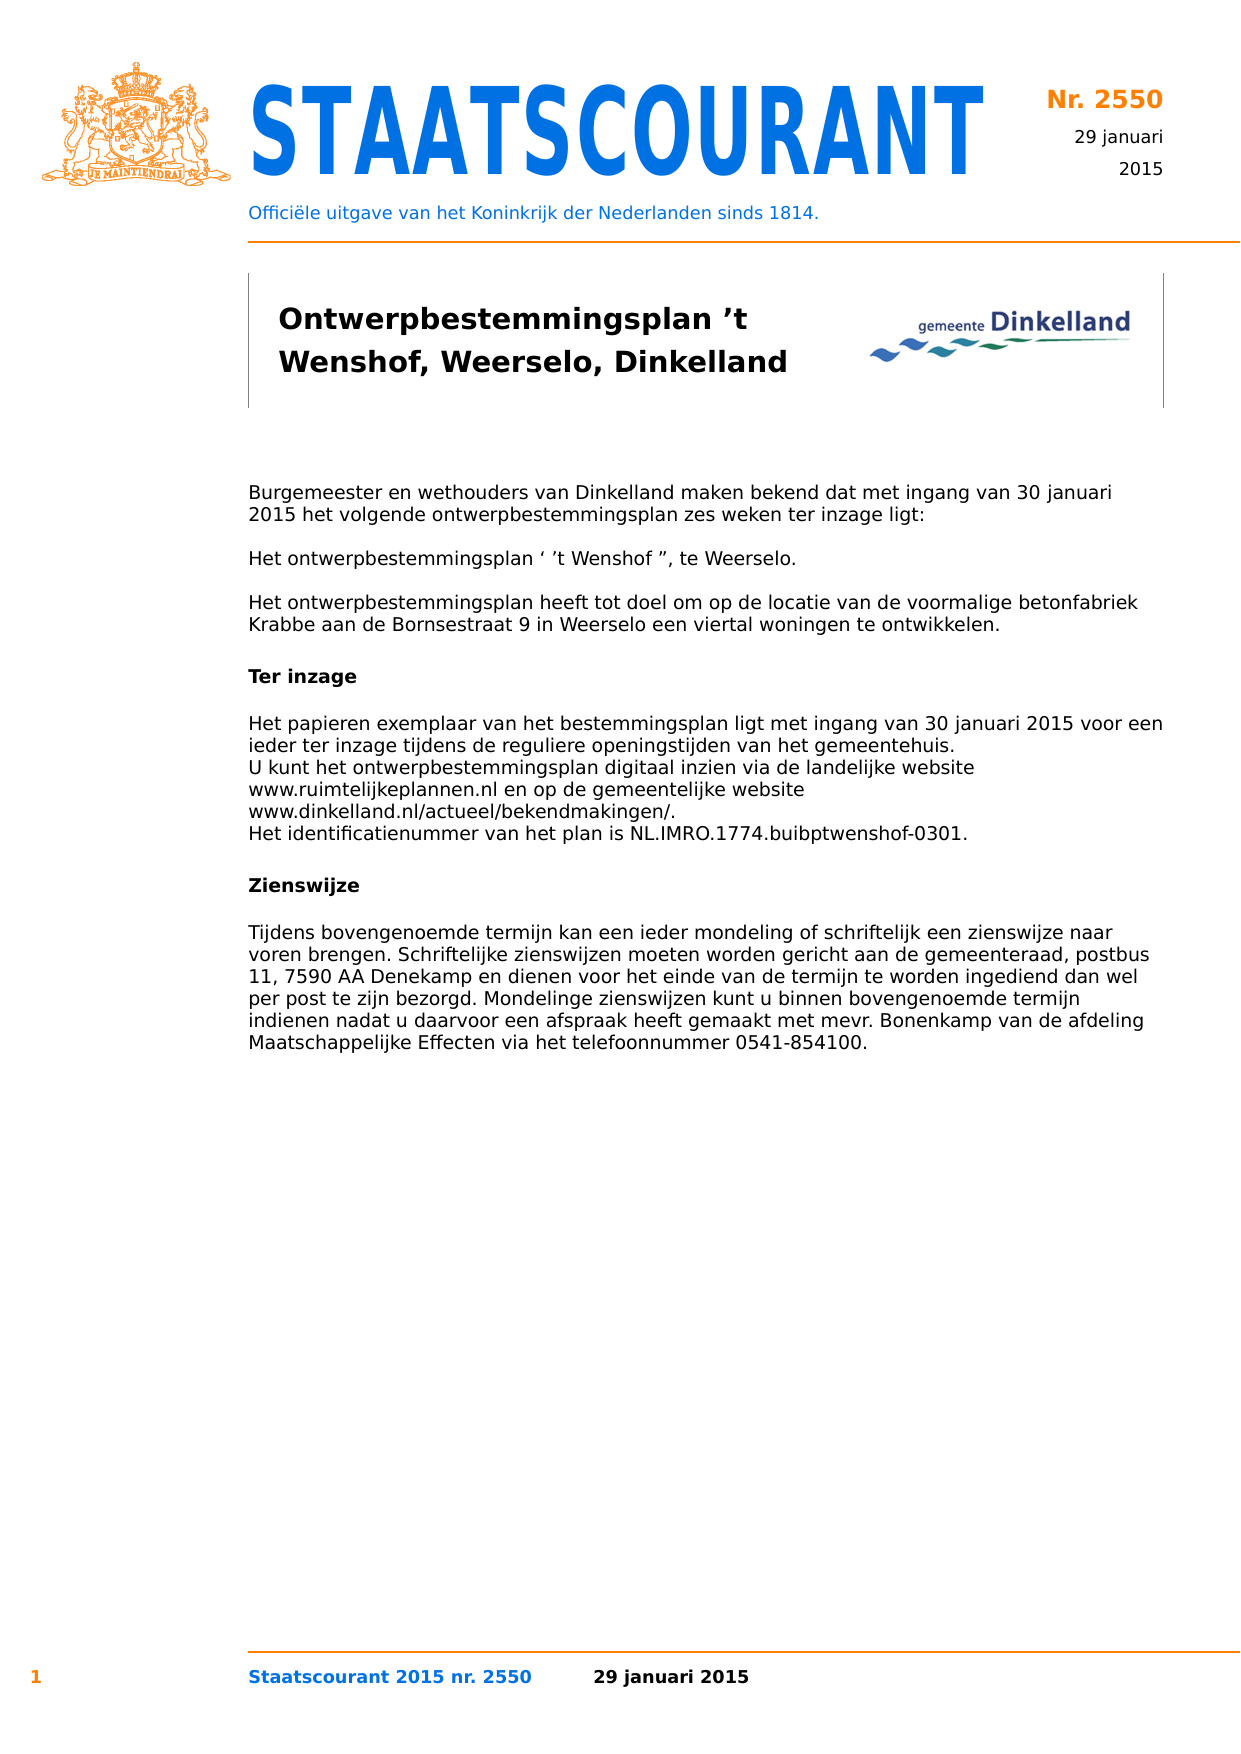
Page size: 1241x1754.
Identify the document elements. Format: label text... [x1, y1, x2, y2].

text Tijdens bovengenoemde termijn kan een ieder mondeling of schriftelijk een zienswijze naar voren brengen. Schriftelijke zienswijzen moeten worden gericht aan de gemeenteraad, postbus 11, 7590 AA Denekamp en dienen voor het einde van de termijn te worden ingediend dan wel per post te zijn bezorgd. Mondelinge zienswijzen kunt u binnen bovengenoemde termijn indienen nadat u daarvoor een afspraak heeft gemaakt met mevr. Bonenkamp van de afdeling Maatschappelijke Effecten via het telefoonnummer 0541-854100. [248, 922, 1163, 1054]
text Het ontwerpbestemmingsplan ‘ ’t Wenshof ”, te Weerselo. [248, 548, 1163, 570]
text U kunt het ontwerpbestemmingsplan digitaal inzien via de landelijke website www.ruimtelijkeplannen.nl en op de gemeentelijke website www.dinkelland.nl/actueel/bekendmakingen/. [248, 757, 1163, 823]
text Het ontwerpbestemmingsplan heeft tot doel om op de locatie van de voormalige betonfabriek Krabbe aan de Bornsestraat 9 in Weerselo een viertal woningen te ontwikkelen. [248, 592, 1163, 636]
table_cell 2015 [998, 153, 1240, 203]
table_cell Officiële uitgave van het Koninkrijk der Nederlanden sinds 1814. [248, 203, 1240, 241]
text Het identificatienummer van het plan is NL.IMRO.1774.buibptwenshof-0301. [248, 823, 1163, 845]
subtitle Zienswijze [248, 875, 1163, 897]
text Het papieren exemplaar van het bestemmingsplan ligt met ingang van 30 januari 2015 voor een ieder ter inzage tijdens de reguliere openingstijden van het gemeentehuis. [248, 713, 1163, 757]
subtitle Ontwerpbestemmingsplan ’t Wenshof, Weerselo, Dinkelland [249, 273, 1163, 408]
table_header [25, 62, 248, 241]
picture [41, 62, 231, 186]
picture [867, 302, 1134, 368]
table_cell 29 januari [998, 121, 1240, 153]
table_header STAATSCOURANT [248, 62, 998, 203]
text Burgemeester en wethouders van Dinkelland maken bekend dat met ingang van 30 januari 2015 het volgende ontwerpbestemmingsplan zes weken ter inzage ligt: [248, 482, 1163, 526]
table_header Nr. 2550 [998, 62, 1240, 121]
subtitle Ter inzage [248, 666, 1163, 688]
